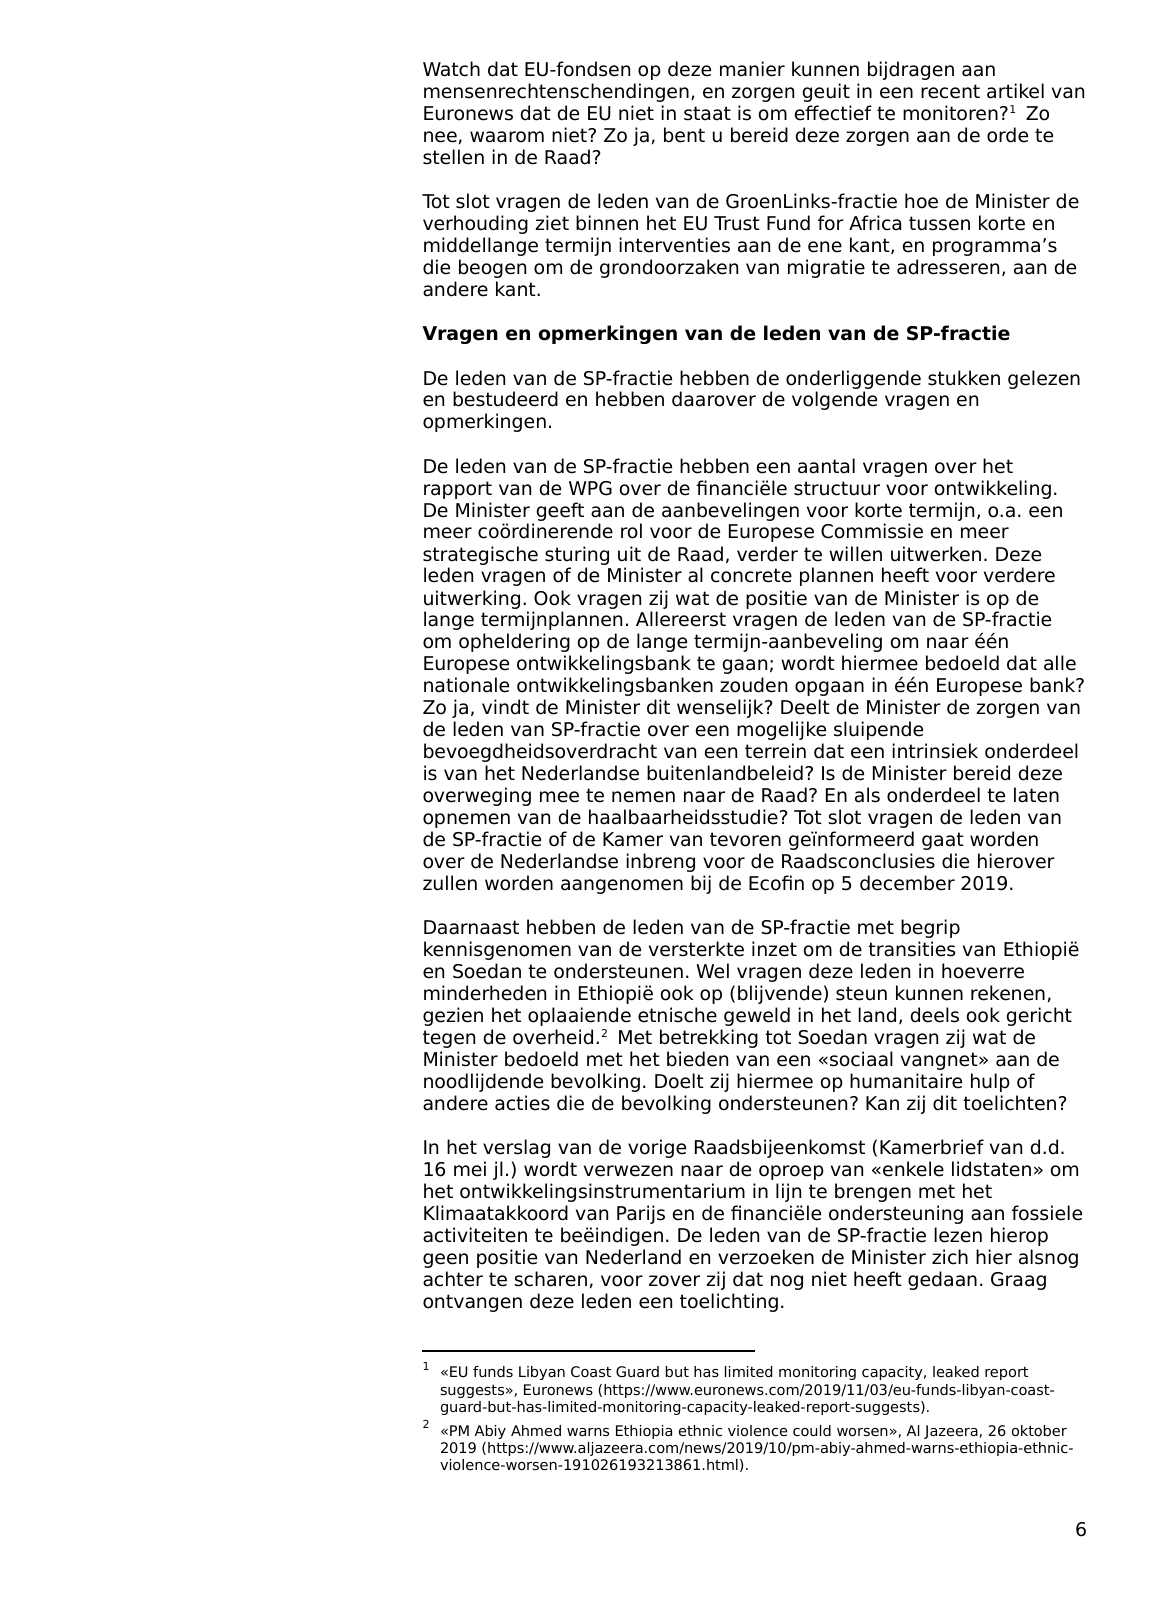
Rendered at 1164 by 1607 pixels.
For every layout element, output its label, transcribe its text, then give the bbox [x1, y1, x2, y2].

subtitle Vragen en opmerkingen van de leden van de SP-fractie [422, 323, 1087, 345]
text Tot slot vragen de leden van de GroenLinks-fractie hoe de Minister de verhouding ziet binnen het EU Trust Fund for Africa tussen korte en middellange termijn interventies aan de ene kant, en programma’s die beogen om de grondoorzaken van migratie te adresseren, aan de andere kant. [422, 191, 1087, 301]
text Daarnaast hebben de leden van de SP-fractie met begrip kennisgenomen van de versterkte inzet om de transities van Ethiopië en Soedan te ondersteunen. Wel vragen deze leden in hoeverre minderheden in Ethiopië ook op (blijvende) steun kunnen rekenen, gezien het oplaaiende etnische geweld in het land, deels ook gericht tegen de overheid. Met betrekking tot Soedan vragen zij wat de Minister bedoeld met het bieden van een «sociaal vangnet» aan de noodlijdende bevolking. Doelt zij hiermee op humanitaire hulp of andere acties die de bevolking ondersteunen? Kan zij dit toelichten? [422, 917, 1087, 1115]
text De leden van de SP-fractie hebben de onderliggende stukken gelezen en bestudeerd en hebben daarover de volgende vragen en opmerkingen. [422, 367, 1087, 433]
text In het verslag van de vorige Raadsbijeenkomst (Kamerbrief van d.d. 16 mei jl.) wordt verwezen naar de oproep van «enkele lidstaten» om het ontwikkelingsinstrumentarium in lijn te brengen met het Klimaatakkoord van Parijs en de financiële ondersteuning aan fossiele activiteiten te beëindigen. De leden van de SP-fractie lezen hierop geen positie van Nederland en verzoeken de Minister zich hier alsnog achter te scharen, voor zover zij dat nog niet heeft gedaan. Graag ontvangen deze leden een toelichting. [422, 1137, 1087, 1313]
text Watch dat EU-fondsen op deze manier kunnen bijdragen aan mensenrechtenschendingen, en zorgen geuit in een recent artikel van Euronews dat de EU niet in staat is om effectief te monitoren? Zo nee, waarom niet? Zo ja, bent u bereid deze zorgen aan de orde te stellen in de Raad? [422, 59, 1087, 169]
text De leden van de SP-fractie hebben een aantal vragen over het rapport van de WPG over de financiële structuur voor ontwikkeling. De Minister geeft aan de aanbevelingen voor korte termijn, o.a. een meer coördinerende rol voor de Europese Commissie en meer strategische sturing uit de Raad, verder te willen uitwerken. Deze leden vragen of de Minister al concrete plannen heeft voor verdere uitwerking. Ook vragen zij wat de positie van de Minister is op de lange termijnplannen. Allereerst vragen de leden van de SP-fractie om opheldering op de lange termijn-aanbeveling om naar één Europese ontwikkelingsbank te gaan; wordt hiermee bedoeld dat alle nationale ontwikkelingsbanken zouden opgaan in één Europese bank? Zo ja, vindt de Minister dit wenselijk? Deelt de Minister de zorgen van de leden van SP-fractie over een mogelijke sluipende bevoegdheidsoverdracht van een terrein dat een intrinsiek onderdeel is van het Nederlandse buitenlandbeleid? Is de Minister bereid deze overweging mee te nemen naar de Raad? En als onderdeel te laten opnemen van de haalbaarheidsstudie? Tot slot vragen de leden van de SP-fractie of de Kamer van tevoren geïnformeerd gaat worden over de Nederlandse inbreng voor de Raadsconclusies die hierover zullen worden aangenomen bij de Ecofin op 5 december 2019. [422, 456, 1087, 895]
text «EU funds Libyan Coast Guard but has limited monitoring capacity, leaked report suggests», Euronews (https://www.euronews.com/2019/11/03/eu-funds-libyan-coast-guard-but-has-limited-monitoring-capacity-leaked-report-suggests). [422, 1360, 1087, 1416]
text «PM Abiy Ahmed warns Ethiopia ethnic violence could worsen», Al Jazeera, 26 oktober 2019 (https://www.aljazeera.com/news/2019/10/pm-abiy-ahmed-warns-ethiopia-ethnic-violence-worsen-191026193213861.html). [422, 1418, 1087, 1474]
